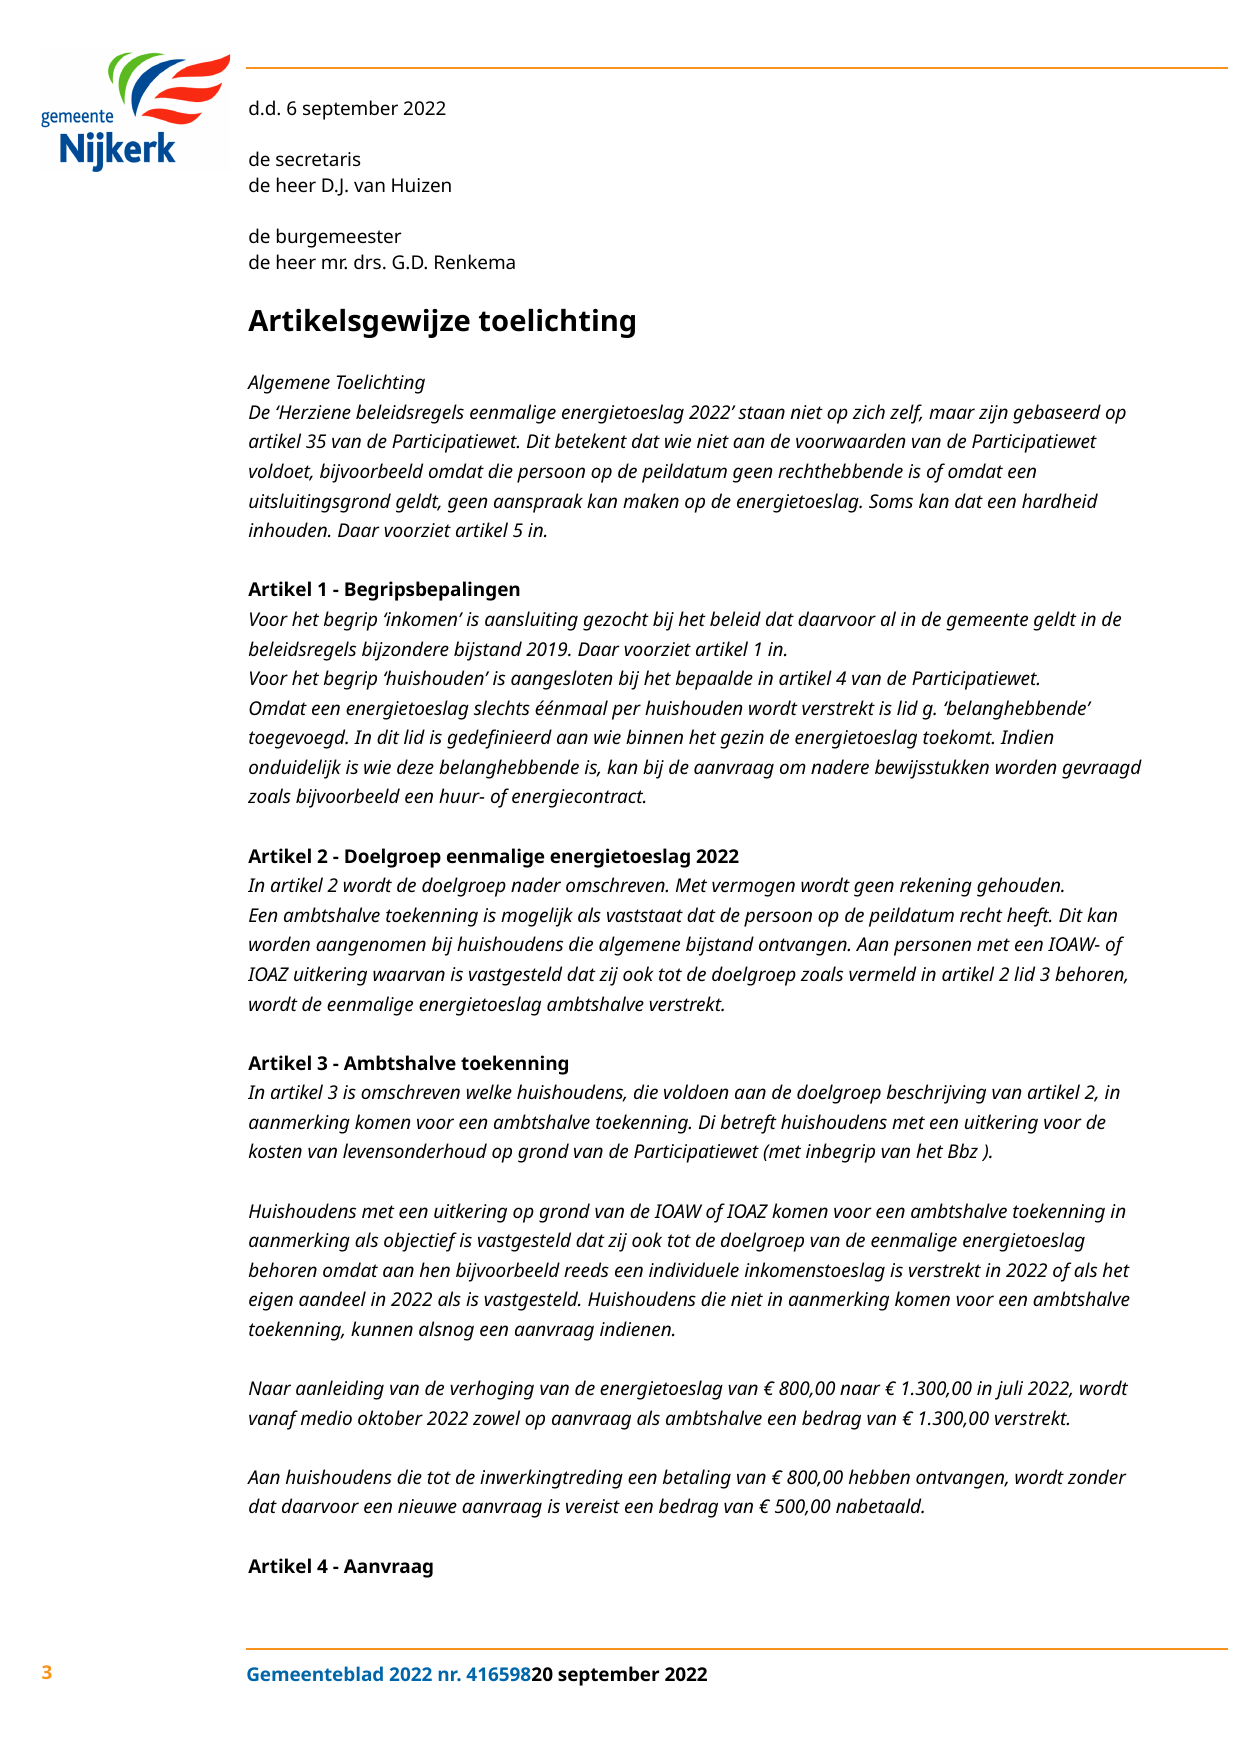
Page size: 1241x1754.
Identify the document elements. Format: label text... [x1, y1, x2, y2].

text In artikel 3 is omschreven welke huishoudens, die voldoen aan de doelgroep beschrijving van artikel 2, in aanmerking komen voor een ambtshalve toekenning. Di betreft huishoudens met een uitkering voor de kosten van levensonderhoud op grond van de Participatiewet (met inbegrip van het Bbz ). [248, 1079, 1152, 1164]
text Algemene Toelichting [248, 369, 1152, 395]
text Een ambtshalve toekenning is mogelijk als vaststaat dat de persoon op de peildatum recht heeft. Dit kan worden aangenomen bij huishoudens die algemene bijstand ontvangen. Aan personen met een IOAW- of IOAZ uitkering waarvan is vastgesteld dat zij ook tot de doelgroep zoals vermeld in artikel 2 lid 3 behoren, wordt de eenmalige energietoeslag ambtshalve verstrekt. [248, 902, 1152, 1016]
text de heer D.J. van Huizen [248, 172, 1152, 198]
text de secretaris [248, 146, 1152, 172]
text Aan huishoudens die tot de inwerkingtreding een betaling van € 800,00 hebben ontvangen, wordt zonder dat daarvoor een nieuwe aanvraag is vereist een bedrag van € 500,00 nabetaald. [248, 1464, 1152, 1519]
text Artikel 4 - Aanvraag [248, 1553, 1152, 1578]
text Artikel 1 - Begripsbepalingen [248, 577, 1152, 602]
text In artikel 2 wordt de doelgroep nader omschreven. Met vermogen wordt geen rekening gehouden. [248, 872, 1152, 898]
text de burgemeester [248, 223, 1152, 249]
text Naar aanleiding van de verhoging van de energietoeslag van € 800,00 naar € 1.300,00 in juli 2022, wordt vanaf medio oktober 2022 zowel op aanvraag als ambtshalve een bedrag van € 1.300,00 verstrekt. [248, 1375, 1152, 1431]
text Artikelsgewijze toelichting [248, 301, 1152, 340]
text Huishoudens met een uitkering op grond van de IOAW of IOAZ komen voor een ambtshalve toekenning in aanmerking als objectief is vastgesteld dat zij ook tot de doelgroep van de eenmalige energietoeslag behoren omdat aan hen bijvoorbeeld reeds een individuele inkomenstoeslag is verstrekt in 2022 of als het eigen aandeel in 2022 als is vastgesteld. Huishoudens die niet in aanmerking komen voor een ambtshalve toekenning, kunnen alsnog een aanvraag indienen. [248, 1198, 1152, 1342]
text d.d. 6 september 2022 [248, 95, 1152, 121]
text Artikel 2 - Doelgroep eenmalige energietoeslag 2022 [248, 843, 1152, 868]
text Voor het begrip ‘inkomen’ is aansluiting gezocht bij het beleid dat daarvoor al in de gemeente geldt in de beleidsregels bijzondere bijstand 2019. Daar voorziet artikel 1 in. [248, 606, 1152, 661]
text Omdat een energietoeslag slechts éénmaal per huishouden wordt verstrekt is lid g. ‘belanghebbende’ toegevoegd. In dit lid is gedefinieerd aan wie binnen het gezin de energietoeslag toekomt. Indien onduidelijk is wie deze belanghebbende is, kan bij de aanvraag om nadere bewijsstukken worden gevraagd zoals bijvoorbeeld een huur- of energiecontract. [248, 695, 1152, 809]
text De ‘Herziene beleidsregels eenmalige energietoeslag 2022’ staan niet op zich zelf, maar zijn gebaseerd op artikel 35 van de Participatiewet. Dit betekent dat wie niet aan de voorwaarden van de Participatiewet voldoet, bijvoorbeeld omdat die persoon op de peildatum geen rechthebbende is of omdat een uitsluitingsgrond geldt, geen aanspraak kan maken op de energietoeslag. Soms kan dat een hardheid inhouden. Daar voorziet artikel 5 in. [248, 399, 1152, 543]
text de heer mr. drs. G.D. Renkema [248, 249, 1152, 275]
picture [41, 47, 231, 172]
text Voor het begrip ‘huishouden’ is aangesloten bij het bepaalde in artikel 4 van de Participatiewet. [248, 665, 1152, 691]
text Artikel 3 - Ambtshalve toekenning [248, 1050, 1152, 1076]
